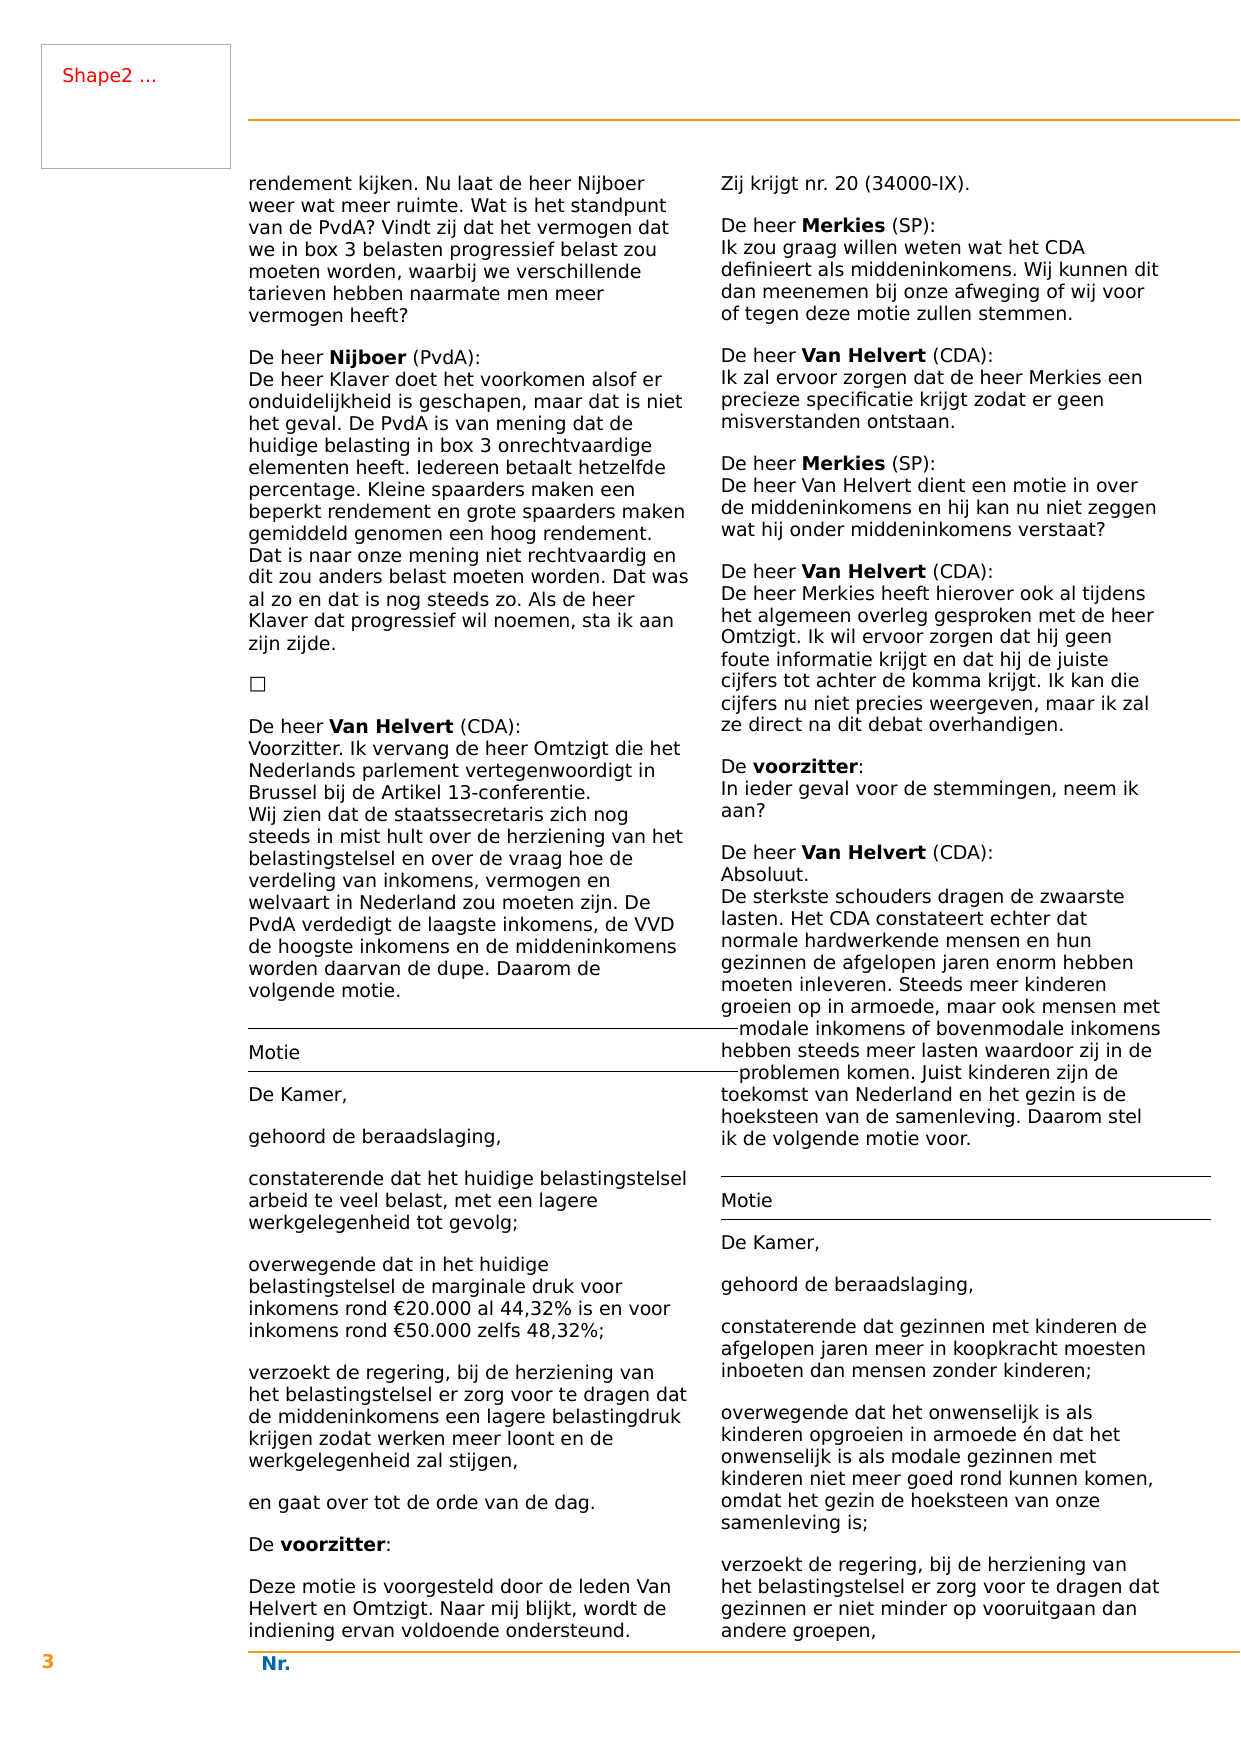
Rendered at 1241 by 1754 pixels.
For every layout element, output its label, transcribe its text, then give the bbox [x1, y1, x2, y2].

text gehoord de beraadslaging, [721, 1274, 1163, 1296]
text Zij krijgt nr. 20 (34000-IX). [721, 173, 1163, 195]
text De heer Klaver doet het voorkomen alsof er onduidelijkheid is geschapen, maar dat is niet het geval. De PvdA is van mening dat de huidige belasting in box 3 onrechtvaardige elementen heeft. Iedereen betaalt hetzelfde percentage. Kleine spaarders maken een beperkt rendement en grote spaarders maken gemiddeld genomen een hoog rendement. Dat is naar onze mening niet rechtvaardig en dit zou anders belast moeten worden. Dat was al zo en dat is nog steeds zo. Als de heer Klaver dat progressief wil noemen, sta ik aan zijn zijde. [248, 369, 691, 654]
text De sterkste schouders dragen de zwaarste lasten. Het CDA constateert echter dat normale hardwerkende mensen en hun gezinnen de afgelopen jaren enorm hebben moeten inleveren. Steeds meer kinderen groeien op in armoede, maar ook mensen met modale inkomens of bovenmodale inkomens hebben steeds meer lasten waardoor zij in de problemen komen. Juist kinderen zijn de toekomst van Nederland en het gezin is de hoeksteen van de samenleving. Daarom stel ik de volgende motie voor. [721, 886, 1163, 1150]
text overwegende dat het onwenselijk is als kinderen opgroeien in armoede én dat het onwenselijk is als modale gezinnen met kinderen niet meer goed rond kunnen komen, omdat het gezin de hoeksteen van onze samenleving is; [721, 1402, 1163, 1534]
text Absoluut. [721, 864, 1163, 886]
text Motie [721, 1190, 1163, 1212]
text constaterende dat gezinnen met kinderen de afgelopen jaren meer in koopkracht moesten inboeten dan mensen zonder kinderen; [721, 1316, 1163, 1382]
text en gaat over tot de orde van de dag. [248, 1492, 691, 1514]
text De heer Van Helvert (CDA): [248, 716, 691, 738]
text De Kamer, [721, 1232, 1163, 1254]
text De Kamer, [248, 1084, 691, 1106]
text De heer Van Helvert dient een motie in over de middeninkomens en hij kan nu niet zeggen wat hij onder middeninkomens verstaat? [721, 474, 1163, 541]
text verzoekt de regering, bij de herziening van het belastingstelsel er zorg voor te dragen dat gezinnen er niet minder op vooruitgaan dan andere groepen, [721, 1554, 1163, 1642]
text Wij zien dat de staatssecretaris zich nog steeds in mist hult over de herziening van het belastingstelsel en over de vraag hoe de verdeling van inkomens, vermogen en welvaart in Nederland zou moeten zijn. De PvdA verdedigt de laagste inkomens, de VVD de hoogste inkomens en de middeninkomens worden daarvan de dupe. Daarom de volgende motie. [248, 804, 691, 1002]
text Motie [248, 1042, 691, 1064]
text Voorzitter. Ik vervang de heer Omtzigt die het Nederlands parlement vertegenwoordigt in Brussel bij de Artikel 13-conferentie. [248, 738, 691, 804]
text De heer Van Helvert (CDA): [721, 345, 1163, 367]
text overwegende dat in het huidige belastingstelsel de marginale druk voor inkomens rond €20.000 al 44,32% is en voor inkomens rond €50.000 zelfs 48,32%; [248, 1254, 691, 1342]
text De heer Van Helvert (CDA): [721, 842, 1163, 864]
text De heer Nijboer (PvdA): [248, 347, 691, 369]
text verzoekt de regering, bij de herziening van het belastingstelsel er zorg voor te dragen dat de middeninkomens een lagere belastingdruk krijgen zodat werken meer loont en de werkgelegenheid zal stijgen, [248, 1362, 691, 1472]
text De heer Merkies (SP): [721, 453, 1163, 474]
text De voorzitter: [248, 1534, 691, 1556]
text gehoord de beraadslaging, [248, 1126, 691, 1148]
text De heer Van Helvert (CDA): [721, 561, 1163, 582]
text De heer Merkies heeft hierover ook al tijdens het algemeen overleg gesproken met de heer Omtzigt. Ik wil ervoor zorgen dat hij geen foute informatie krijgt en dat hij de juiste cijfers tot achter de komma krijgt. Ik kan die cijfers nu niet precies weergeven, maar ik zal ze direct na dit debat overhandigen. [721, 582, 1163, 736]
text ⬜ [248, 674, 691, 696]
text De heer Merkies (SP): [721, 215, 1163, 237]
text De voorzitter: [721, 756, 1163, 778]
text In ieder geval voor de stemmingen, neem ik aan? [721, 778, 1163, 822]
text constaterende dat het huidige belastingstelsel arbeid te veel belast, met een lagere werkgelegenheid tot gevolg; [248, 1168, 691, 1234]
text Ik zal ervoor zorgen dat de heer Merkies een precieze specificatie krijgt zodat er geen misverstanden ontstaan. [721, 367, 1163, 433]
text Ik zou graag willen weten wat het CDA definieert als middeninkomens. Wij kunnen dit dan meenemen bij onze afweging of wij voor of tegen deze motie zullen stemmen. [721, 237, 1163, 325]
text rendement kijken. Nu laat de heer Nijboer weer wat meer ruimte. Wat is het standpunt van de PvdA? Vindt zij dat het vermogen dat we in box 3 belasten progressief belast zou moeten worden, waarbij we verschillende tarieven hebben naarmate men meer vermogen heeft? [248, 173, 691, 327]
text Deze motie is voorgesteld door de leden Van Helvert en Omtzigt. Naar mij blijkt, wordt de indiening ervan voldoende ondersteund. [248, 1576, 691, 1642]
